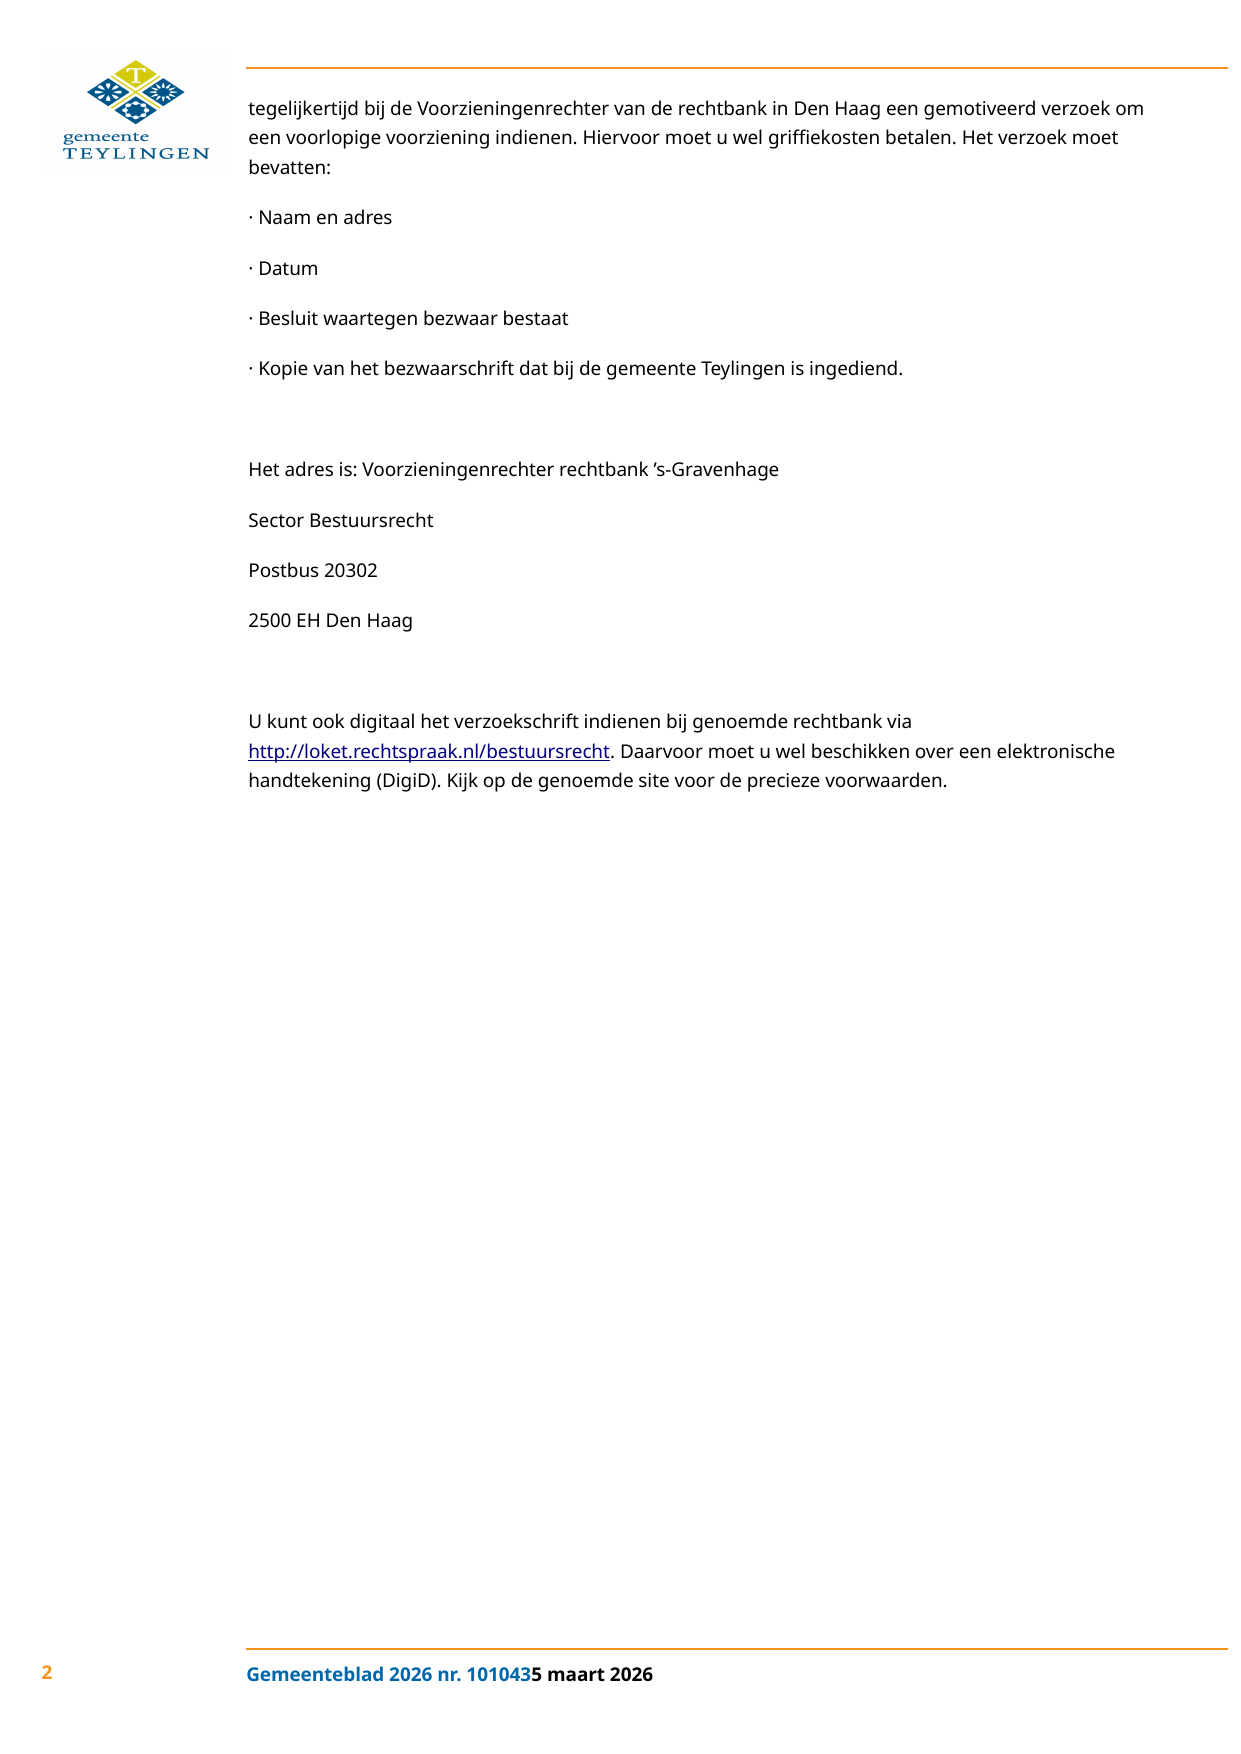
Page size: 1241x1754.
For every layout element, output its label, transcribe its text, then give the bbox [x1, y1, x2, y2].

text Sector Bestuursrecht [248, 507, 1152, 533]
picture [41, 47, 231, 172]
text Postbus 20302 [248, 557, 1152, 583]
text · Naam en adres [248, 204, 1152, 230]
text 2500 EH Den Haag [248, 608, 1152, 633]
text · Kopie van het bezwaarschrift dat bij de gemeente Teylingen is ingediend. [248, 356, 1152, 381]
text Het adres is: Voorzieningenrechter rechtbank ’s-Gravenhage [248, 456, 1152, 482]
text · Besluit waartegen bezwaar bestaat [248, 305, 1152, 331]
text · Datum [248, 255, 1152, 281]
text tegelijkertijd bij de Voorzieningenrechter van de rechtbank in Den Haag een gemotiveerd verzoek om een voorlopige voorziening indienen. Hiervoor moet u wel griffiekosten betalen. Het verzoek moet bevatten: [248, 95, 1152, 180]
text U kunt ook digitaal het verzoekschrift indienen bij genoemde rechtbank via http://loket.rechtspraak.nl/bestuursrecht. Daarvoor moet u wel beschikken over een elektronische handtekening (DigiD). Kijk op de genoemde site voor de precieze voorwaarden. [248, 708, 1152, 793]
